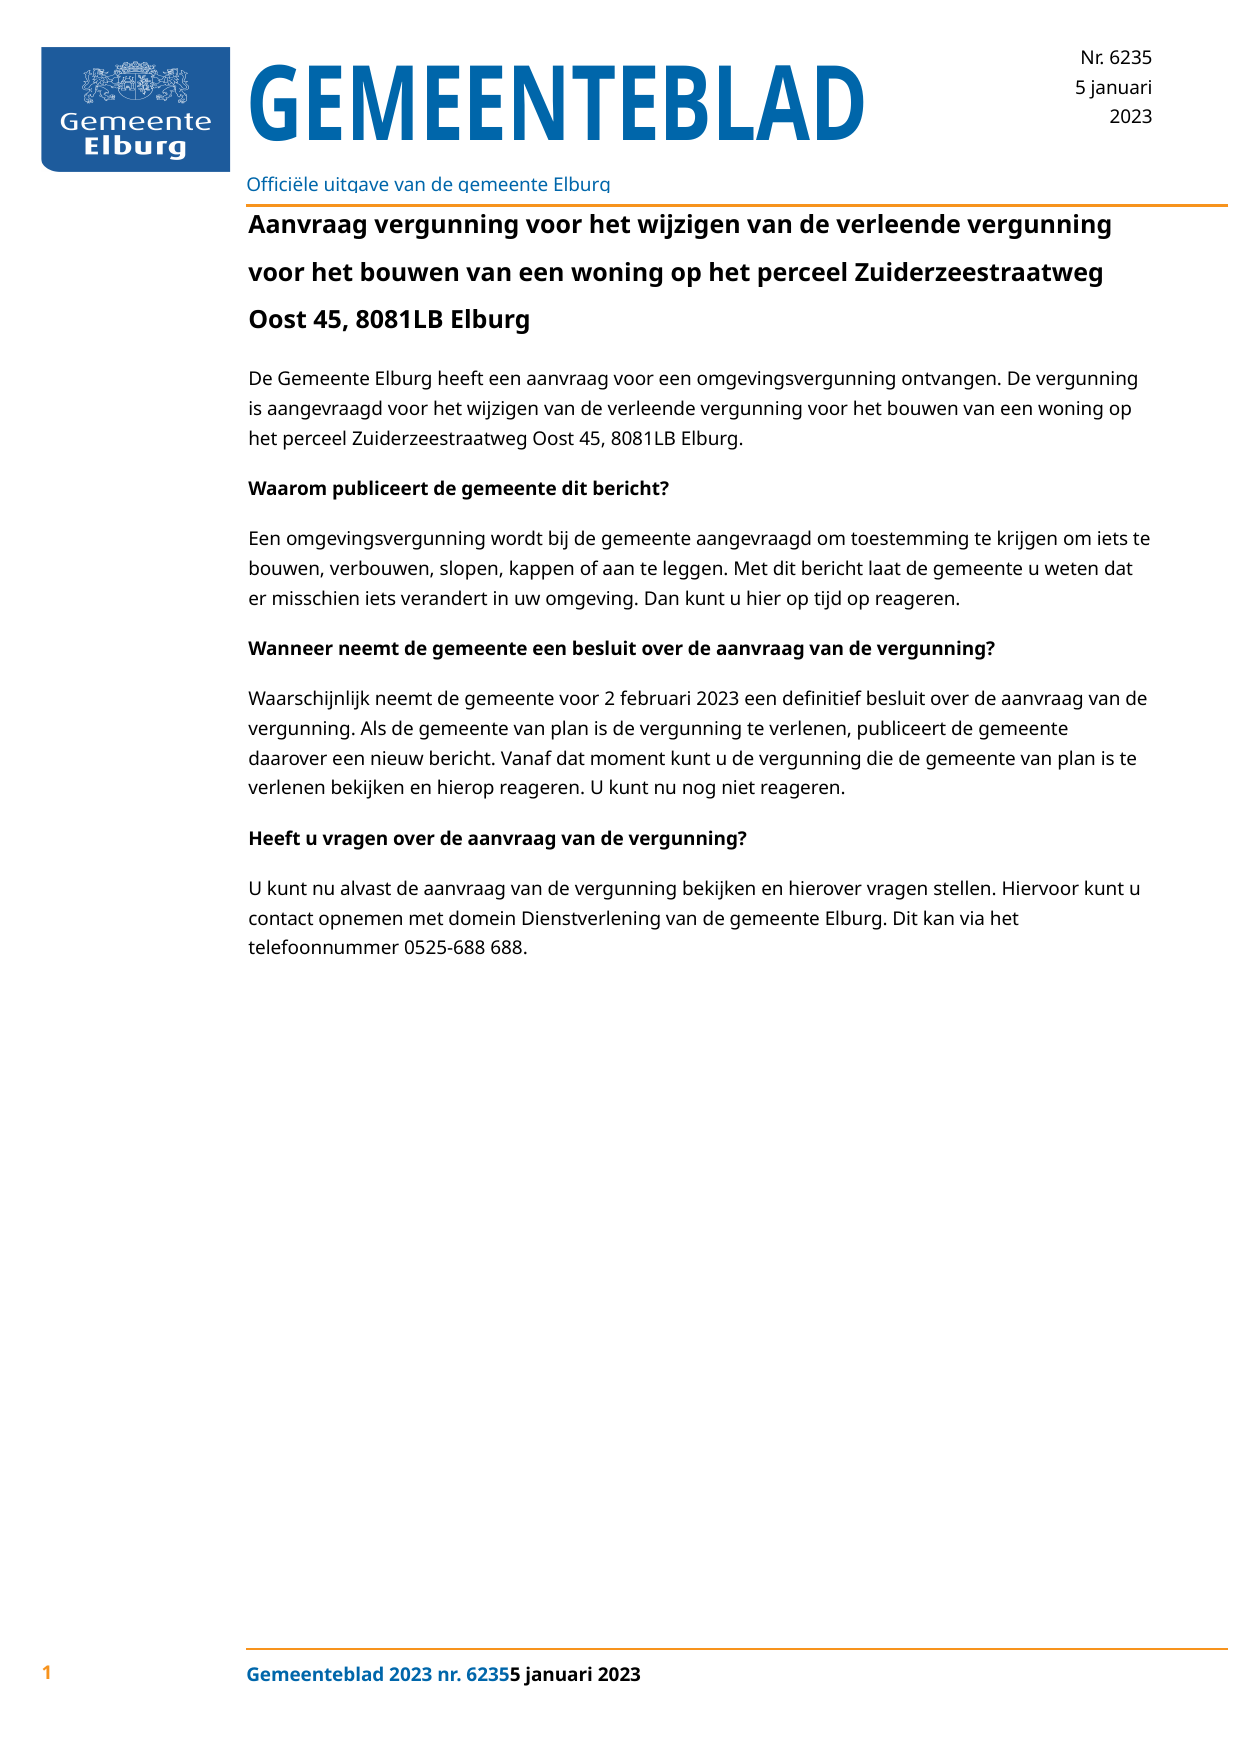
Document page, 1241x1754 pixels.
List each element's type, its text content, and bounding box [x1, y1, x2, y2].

text Een omgevingsvergunning wordt bij de gemeente aangevraagd om toestemming te krijgen om iets te bouwen, verbouwen, slopen, kappen of aan te leggen. Met dit bericht laat de gemeente u weten dat er misschien iets verandert in uw omgeving. Dan kunt u hier op tijd op reageren. [248, 526, 1152, 610]
text Waarom publiceert de gemeente dit bericht? [248, 475, 1152, 501]
text Heeft u vragen over de aanvraag van de vergunning? [248, 825, 1152, 850]
text Wanneer neemt de gemeente een besluit over de aanvraag van de vergunning? [248, 635, 1152, 661]
text De Gemeente Elburg heeft een aanvraag voor een omgevingsvergunning ontvangen. De vergunning is aangevraagd voor het wijzigen van de verleende vergunning voor het bouwen van een woning op het perceel Zuiderzeestraatweg Oost 45, 8081LB Elburg. [248, 366, 1152, 450]
text Waarschijnlijk neemt de gemeente voor 2 februari 2023 een definitief besluit over de aanvraag van de vergunning. Als de gemeente van plan is de vergunning te verlenen, publiceert de gemeente daarover een nieuw bericht. Vanaf dat moment kunt u de vergunning die de gemeente van plan is te verlenen bekijken en hierop reageren. U kunt nu nog niet reageren. [248, 686, 1152, 800]
text U kunt nu alvast de aanvraag van de vergunning bekijken en hierover vragen stellen. Hiervoor kunt u contact opnemen met domein Dienstverlening van de gemeente Elburg. Dit kan via het telefoonnummer 0525-688 688. [248, 875, 1152, 960]
picture [41, 47, 231, 172]
text Aanvraag vergunning voor het wijzigen van de verleende vergunning voor het bouwen van een woning op het perceel Zuiderzeestraatweg Oost 45, 8081LB Elburg [248, 207, 1152, 336]
